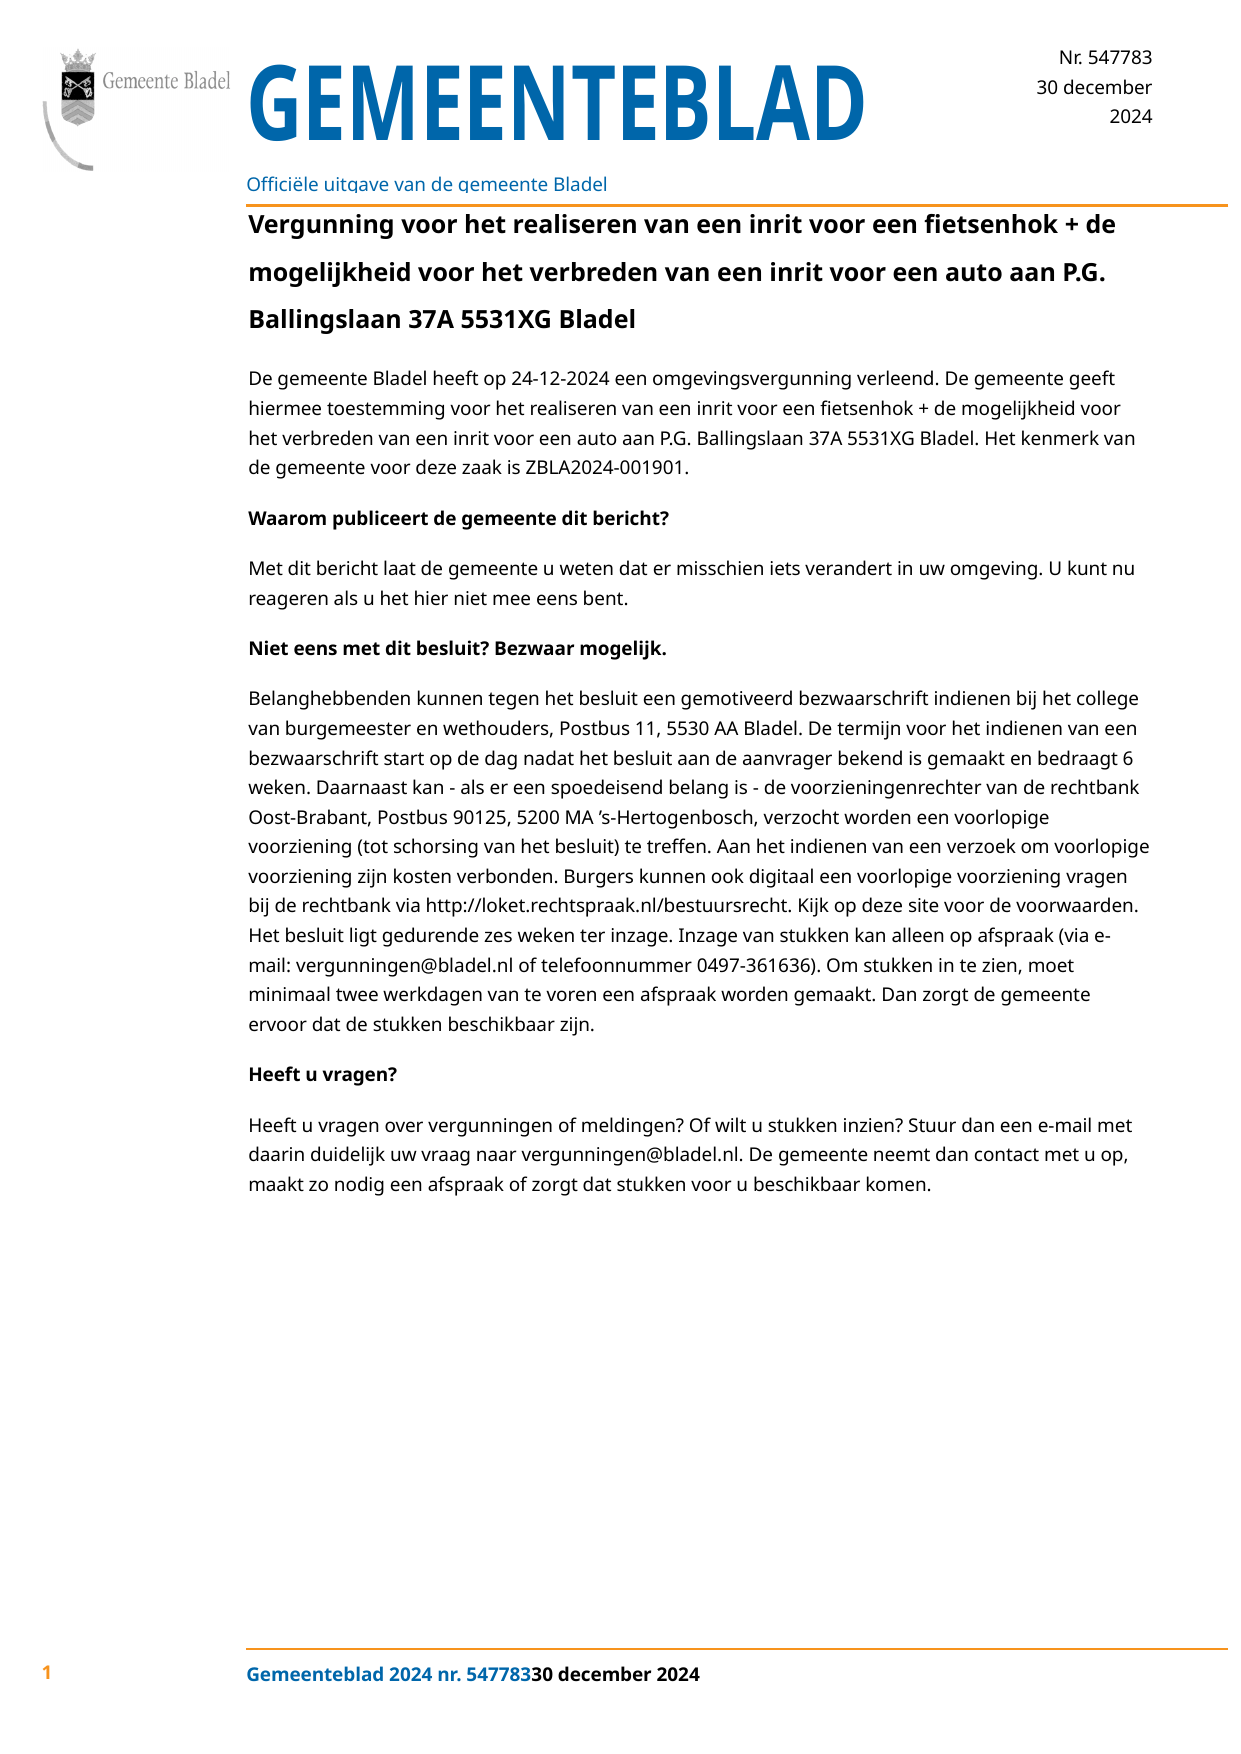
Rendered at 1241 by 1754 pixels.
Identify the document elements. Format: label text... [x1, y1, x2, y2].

text De gemeente Bladel heeft op 24-12-2024 een omgevingsvergunning verleend. De gemeente geeft hiermee toestemming voor het realiseren van een inrit voor een fietsenhok + de mogelijkheid voor het verbreden van een inrit voor een auto aan P.G. Ballingslaan 37A 5531XG Bladel. Het kenmerk van de gemeente voor deze zaak is ZBLA2024-001901. [248, 366, 1152, 480]
picture [41, 47, 231, 172]
text Niet eens met dit besluit? Bezwaar mogelijk. [248, 635, 1152, 661]
text Belanghebbenden kunnen tegen het besluit een gemotiveerd bezwaarschrift indienen bij het college van burgemeester en wethouders, Postbus 11, 5530 AA Bladel. De termijn voor het indienen van een bezwaarschrift start op de dag nadat het besluit aan de aanvrager bekend is gemaakt en bedraagt 6 weken. Daarnaast kan - als er een spoedeisend belang is - de voorzieningenrechter van de rechtbank Oost-Brabant, Postbus 90125, 5200 MA ’s-Hertogenbosch, verzocht worden een voorlopige voorziening (tot schorsing van het besluit) te treffen. Aan het indienen van een verzoek om voorlopige voorziening zijn kosten verbonden. Burgers kunnen ook digitaal een voorlopige voorziening vragen bij de rechtbank via http://loket.rechtspraak.nl/bestuursrecht. Kijk op deze site voor de voorwaarden. Het besluit ligt gedurende zes weken ter inzage. Inzage van stukken kan alleen op afspraak (via e-mail: vergunningen@bladel.nl of telefoonnummer 0497-361636). Om stukken in te zien, moet minimaal twee werkdagen van te voren een afspraak worden gemaakt. Dan zorgt de gemeente ervoor dat de stukken beschikbaar zijn. [248, 686, 1152, 1037]
text Vergunning voor het realiseren van een inrit voor een fietsenhok + de mogelijkheid voor het verbreden van een inrit voor een auto aan P.G. Ballingslaan 37A 5531XG Bladel [248, 207, 1152, 336]
text Met dit bericht laat de gemeente u weten dat er misschien iets verandert in uw omgeving. U kunt nu reageren als u het hier niet mee eens bent. [248, 555, 1152, 610]
text Waarom publiceert de gemeente dit bericht? [248, 505, 1152, 530]
text Heeft u vragen over vergunningen of meldingen? Of wilt u stukken inzien? Stuur dan een e-mail met daarin duidelijk uw vraag naar vergunningen@bladel.nl. De gemeente neemt dan contact met u op, maakt zo nodig een afspraak of zorgt dat stukken voor u beschikbaar komen. [248, 1112, 1152, 1197]
text Heeft u vragen? [248, 1061, 1152, 1087]
